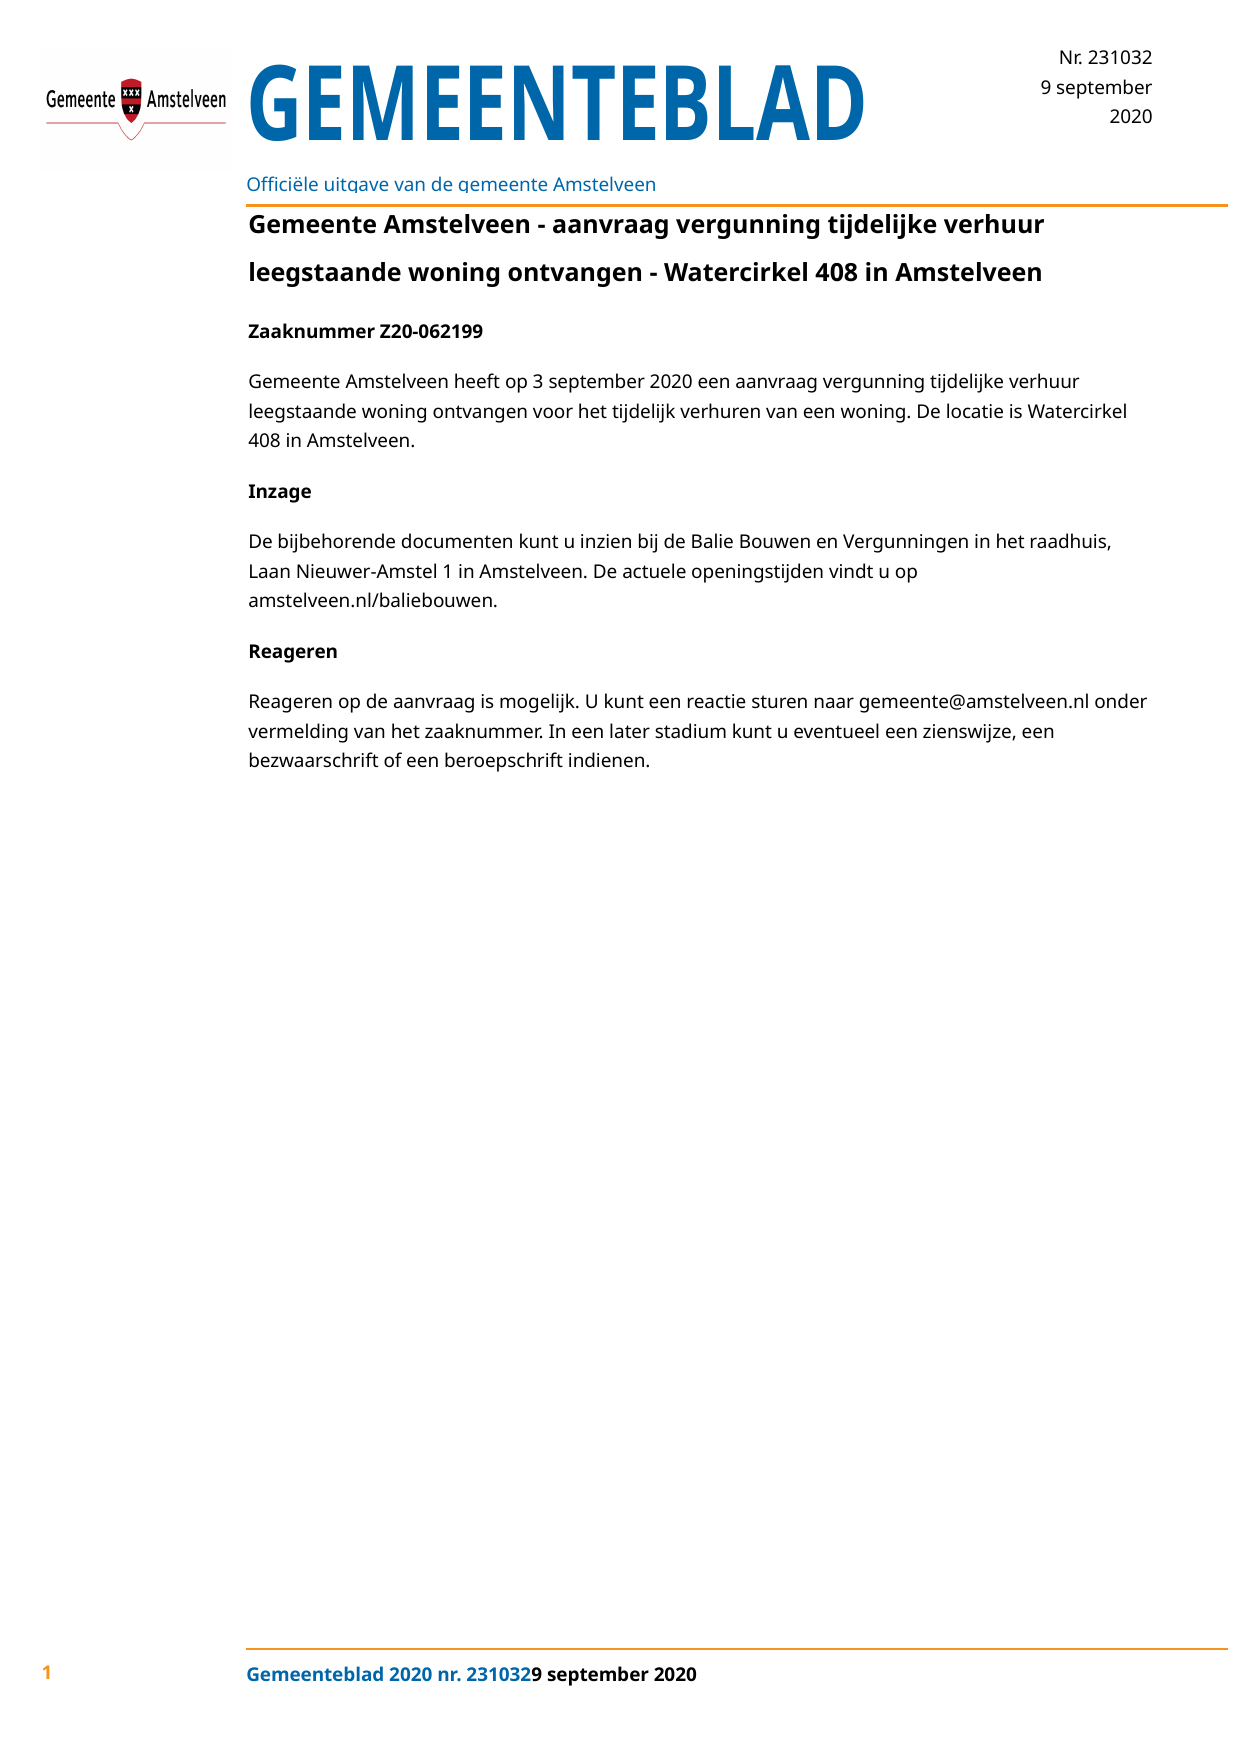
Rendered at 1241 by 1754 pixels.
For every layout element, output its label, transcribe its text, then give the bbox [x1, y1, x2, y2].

text Gemeente Amstelveen heeft op 3 september 2020 een aanvraag vergunning tijdelijke verhuur leegstaande woning ontvangen voor het tijdelijk verhuren van een woning. De locatie is Watercirkel 408 in Amstelveen. [248, 368, 1152, 453]
picture [41, 47, 231, 172]
text Reageren [248, 638, 1152, 664]
text Zaaknummer Z20-062199 [248, 318, 1152, 344]
text Inzage [248, 478, 1152, 504]
text Gemeente Amstelveen - aanvraag vergunning tijdelijke verhuur leegstaande woning ontvangen - Watercirkel 408 in Amstelveen [248, 207, 1152, 288]
text De bijbehorende documenten kunt u inzien bij de Balie Bouwen en Vergunningen in het raadhuis, Laan Nieuwer-Amstel 1 in Amstelveen. De actuele openingstijden vindt u op amstelveen.nl/baliebouwen. [248, 528, 1152, 613]
text Reageren op de aanvraag is mogelijk. U kunt een reactie sturen naar gemeente@amstelveen.nl onder vermelding van het zaaknummer. In een later stadium kunt u eventueel een zienswijze, een bezwaarschrift of een beroepschrift indienen. [248, 688, 1152, 773]
